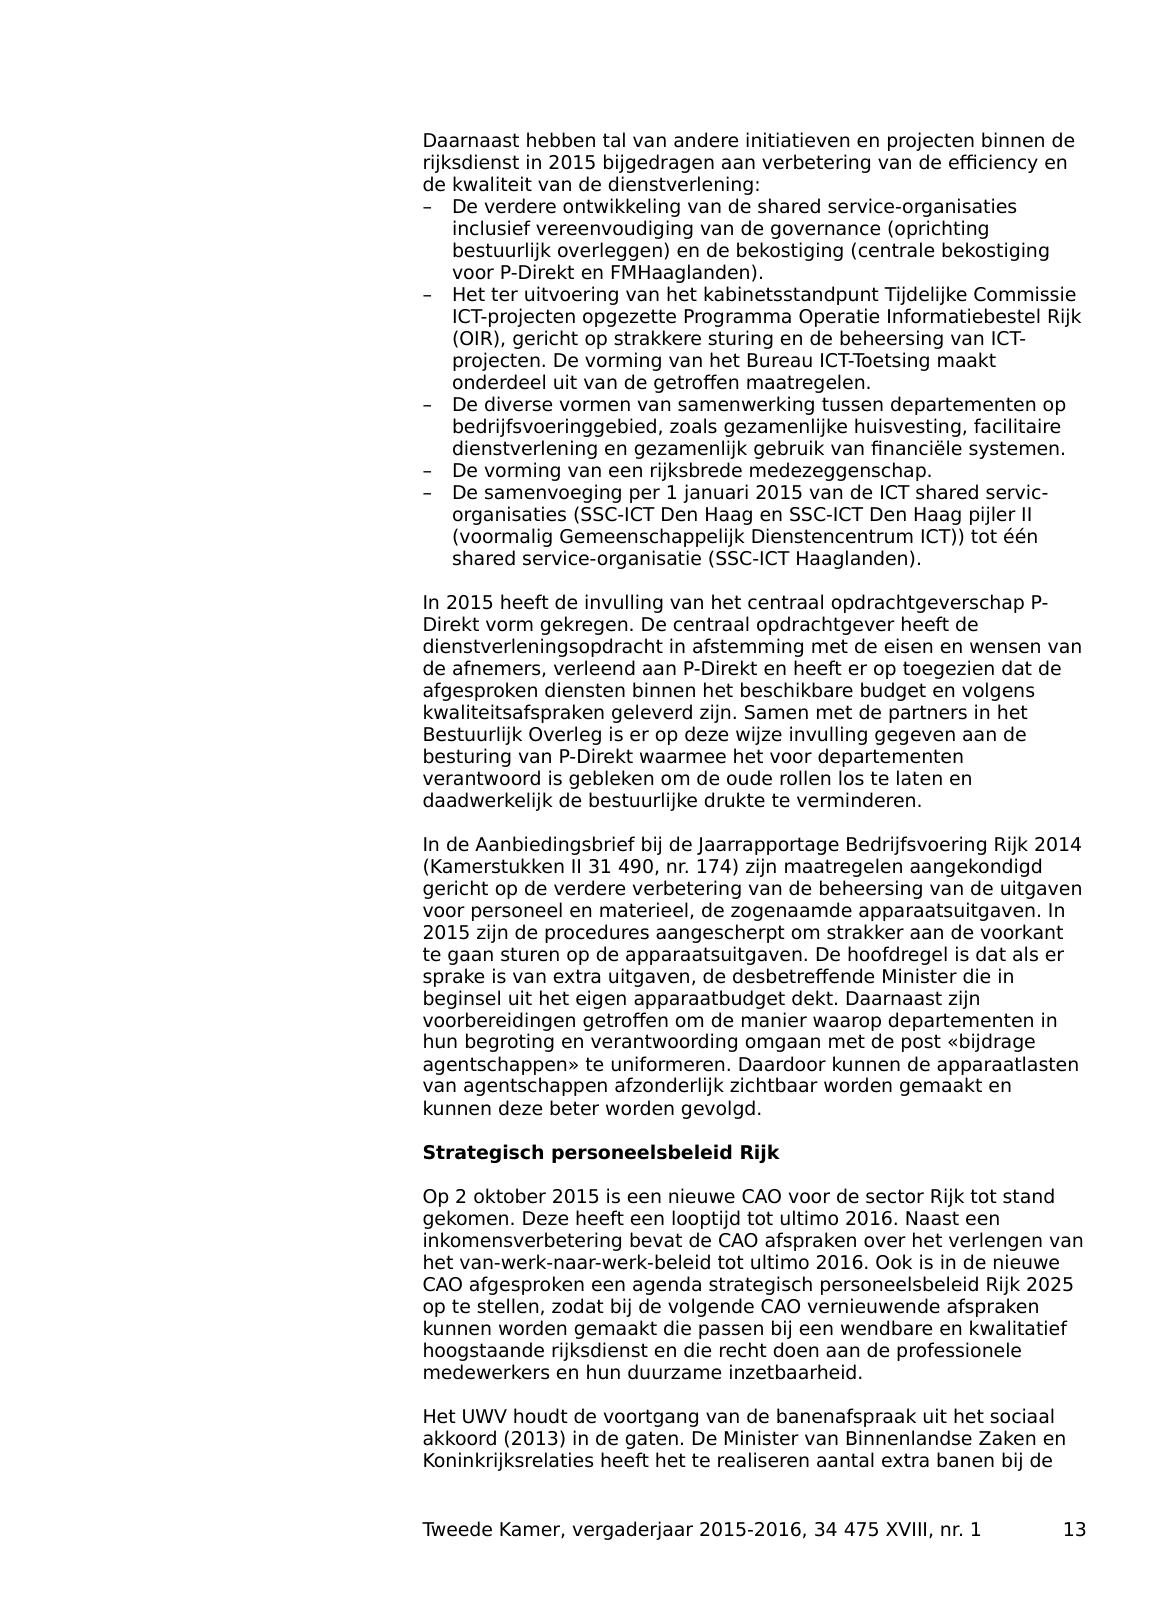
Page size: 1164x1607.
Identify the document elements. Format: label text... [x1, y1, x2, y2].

text In 2015 heeft de invulling van het centraal opdrachtgeverschap P-Direkt vorm gekregen. De centraal opdrachtgever heeft de dienstverleningsopdracht in afstemming met de eisen en wensen van de afnemers, verleend aan P-Direkt en heeft er op toegezien dat de afgesproken diensten binnen het beschikbare budget en volgens kwaliteitsafspraken geleverd zijn. Samen met de partners in het Bestuurlijk Overleg is er op deze wijze invulling gegeven aan de besturing van P-Direkt waarmee het voor departementen verantwoord is gebleken om de oude rollen los te laten en daadwerkelijk de bestuurlijke drukte te verminderen. [422, 592, 1087, 811]
text Het UWV houdt de voortgang van de banenafspraak uit het sociaal akkoord (2013) in de gaten. De Minister van Binnenlandse Zaken en Koninkrijksrelaties heeft het te realiseren aantal extra banen bij de [422, 1406, 1087, 1472]
text – De verdere ontwikkeling van de shared service-organisaties inclusief vereenvoudiging van de governance (oprichting bestuurlijk overleggen) en de bekostiging (centrale bekostiging voor P-Direkt en FMHaaglanden). [422, 196, 1087, 284]
text Op 2 oktober 2015 is een nieuwe CAO voor de sector Rijk tot stand gekomen. Deze heeft een looptijd tot ultimo 2016. Naast een inkomensverbetering bevat de CAO afspraken over het verlengen van het van-werk-naar-werk-beleid tot ultimo 2016. Ook is in de nieuwe CAO afgesproken een agenda strategisch personeelsbeleid Rijk 2025 op te stellen, zodat bij de volgende CAO vernieuwende afspraken kunnen worden gemaakt die passen bij een wendbare en kwalitatief hoogstaande rijksdienst en die recht doen aan de professionele medewerkers en hun duurzame inzetbaarheid. [422, 1186, 1087, 1383]
text Daarnaast hebben tal van andere initiatieven en projecten binnen de rijksdienst in 2015 bijgedragen aan verbetering van de efficiency en de kwaliteit van de dienstverlening: [422, 130, 1087, 196]
text In de Aanbiedingsbrief bij de Jaarrapportage Bedrijfsvoering Rijk 2014 (Kamerstukken II 31 490, nr. 174) zijn maatregelen aangekondigd gericht op de verdere verbetering van de beheersing van de uitgaven voor personeel en materieel, de zogenaamde apparaatsuitgaven. In 2015 zijn de procedures aangescherpt om strakker aan de voorkant te gaan sturen op de apparaatsuitgaven. De hoofdregel is dat als er sprake is van extra uitgaven, de desbetreffende Minister die in beginsel uit het eigen apparaatbudget dekt. Daarnaast zijn voorbereidingen getroffen om de manier waarop departementen in hun begroting en verantwoording omgaan met de post «bijdrage agentschappen» te uniformeren. Daardoor kunnen de apparaatlasten van agentschappen afzonderlijk zichtbaar worden gemaakt en kunnen deze beter worden gevolgd. [422, 834, 1087, 1119]
text – De diverse vormen van samenwerking tussen departementen op bedrijfsvoeringgebied, zoals gezamenlijke huisvesting, facilitaire dienstverlening en gezamenlijk gebruik van financiële systemen. [422, 394, 1087, 459]
text – Het ter uitvoering van het kabinetsstandpunt Tijdelijke Commissie ICT-projecten opgezette Programma Operatie Informatiebestel Rijk (OIR), gericht op strakkere sturing en de beheersing van ICT-projecten. De vorming van het Bureau ICT-Toetsing maakt onderdeel uit van de getroffen maatregelen. [422, 284, 1087, 394]
subtitle Strategisch personeelsbeleid Rijk [422, 1142, 1087, 1163]
text – De samenvoeging per 1 januari 2015 van de ICT shared servic-organisaties (SSC-ICT Den Haag en SSC-ICT Den Haag pijler II (voormalig Gemeenschappelijk Dienstencentrum ICT)) tot één shared service-organisatie (SSC-ICT Haaglanden). [422, 482, 1087, 569]
text – De vorming van een rijksbrede medezeggenschap. [422, 459, 1087, 482]
